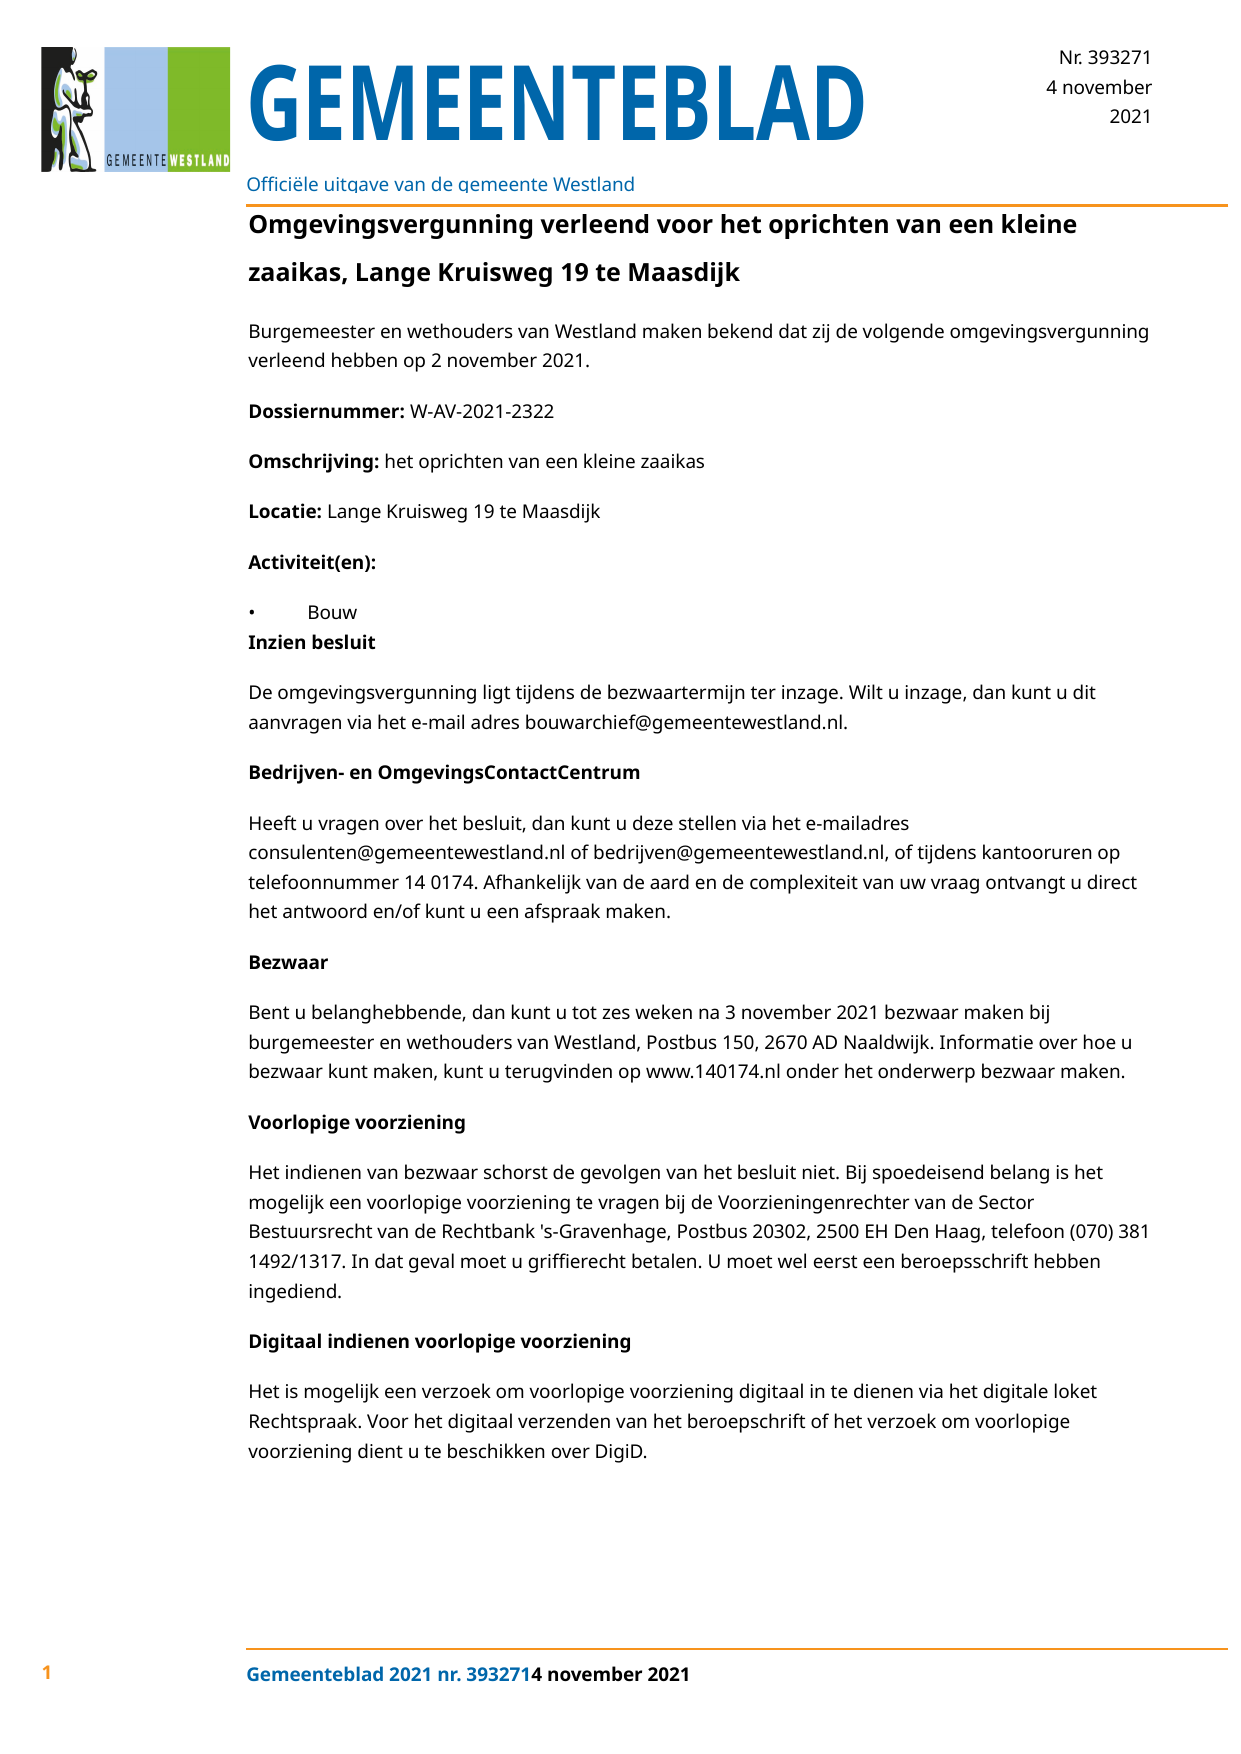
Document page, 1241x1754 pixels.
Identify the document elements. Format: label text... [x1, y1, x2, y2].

text Bedrijven- en OmgevingsContactCentrum [248, 759, 1152, 785]
text Burgemeester en wethouders van Westland maken bekend dat zij de volgende omgevingsvergunning verleend hebben op 2 november 2021. [248, 318, 1152, 373]
text Het indienen van bezwaar schorst de gevolgen van het besluit niet. Bij spoedeisend belang is het mogelijk een voorlopige voorziening te vragen bij de Voorzieningenrechter van de Sector Bestuursrecht van de Rechtbank 's-Gravenhage, Postbus 20302, 2500 EH Den Haag, telefoon (070) 381 1492/1317. In dat geval moet u griffierecht betalen. U moet wel eerst een beroepsschrift hebben ingediend. [248, 1159, 1152, 1304]
text Locatie: Lange Kruisweg 19 te Maasdijk [248, 499, 1152, 524]
text Heeft u vragen over het besluit, dan kunt u deze stellen via het e-mailadres consulenten@gemeentewestland.nl of bedrijven@gemeentewestland.nl, of tijdens kantooruren op telefoonnummer 14 0174. Afhankelijk van de aard en de complexiteit van uw vraag ontvangt u direct het antwoord en/of kunt u een afspraak maken. [248, 810, 1152, 924]
text Het is mogelijk een verzoek om voorlopige voorziening digitaal in te dienen via het digitale loket Rechtspraak. Voor het digitaal verzenden van het beroepschrift of het verzoek om voorlopige voorziening dient u te beschikken over DigiD. [248, 1379, 1152, 1464]
text Dossiernummer: W-AV-2021-2322 [248, 398, 1152, 424]
text Bezwaar [248, 949, 1152, 975]
text Omschrijving: het oprichten van een kleine zaaikas [248, 448, 1152, 474]
text Voorlopige voorziening [248, 1109, 1152, 1135]
picture [41, 47, 231, 172]
text Inzien besluit [248, 629, 1152, 655]
text Digitaal indienen voorlopige voorziening [248, 1328, 1152, 1354]
text Bent u belanghebbende, dan kunt u tot zes weken na 3 november 2021 bezwaar maken bij burgemeester en wethouders van Westland, Postbus 150, 2670 AD Naaldwijk. Informatie over hoe u bezwaar kunt maken, kunt u terugvinden op www.140174.nl onder het onderwerp bezwaar maken. [248, 999, 1152, 1084]
list Bouw [248, 599, 1152, 625]
text Activiteit(en): [248, 549, 1152, 575]
text Omgevingsvergunning verleend voor het oprichten van een kleine zaaikas, Lange Kruisweg 19 te Maasdijk [248, 207, 1152, 288]
text De omgevingsvergunning ligt tijdens de bezwaartermijn ter inzage. Wilt u inzage, dan kunt u dit aanvragen via het e-mail adres bouwarchief@gemeentewestland.nl. [248, 679, 1152, 735]
